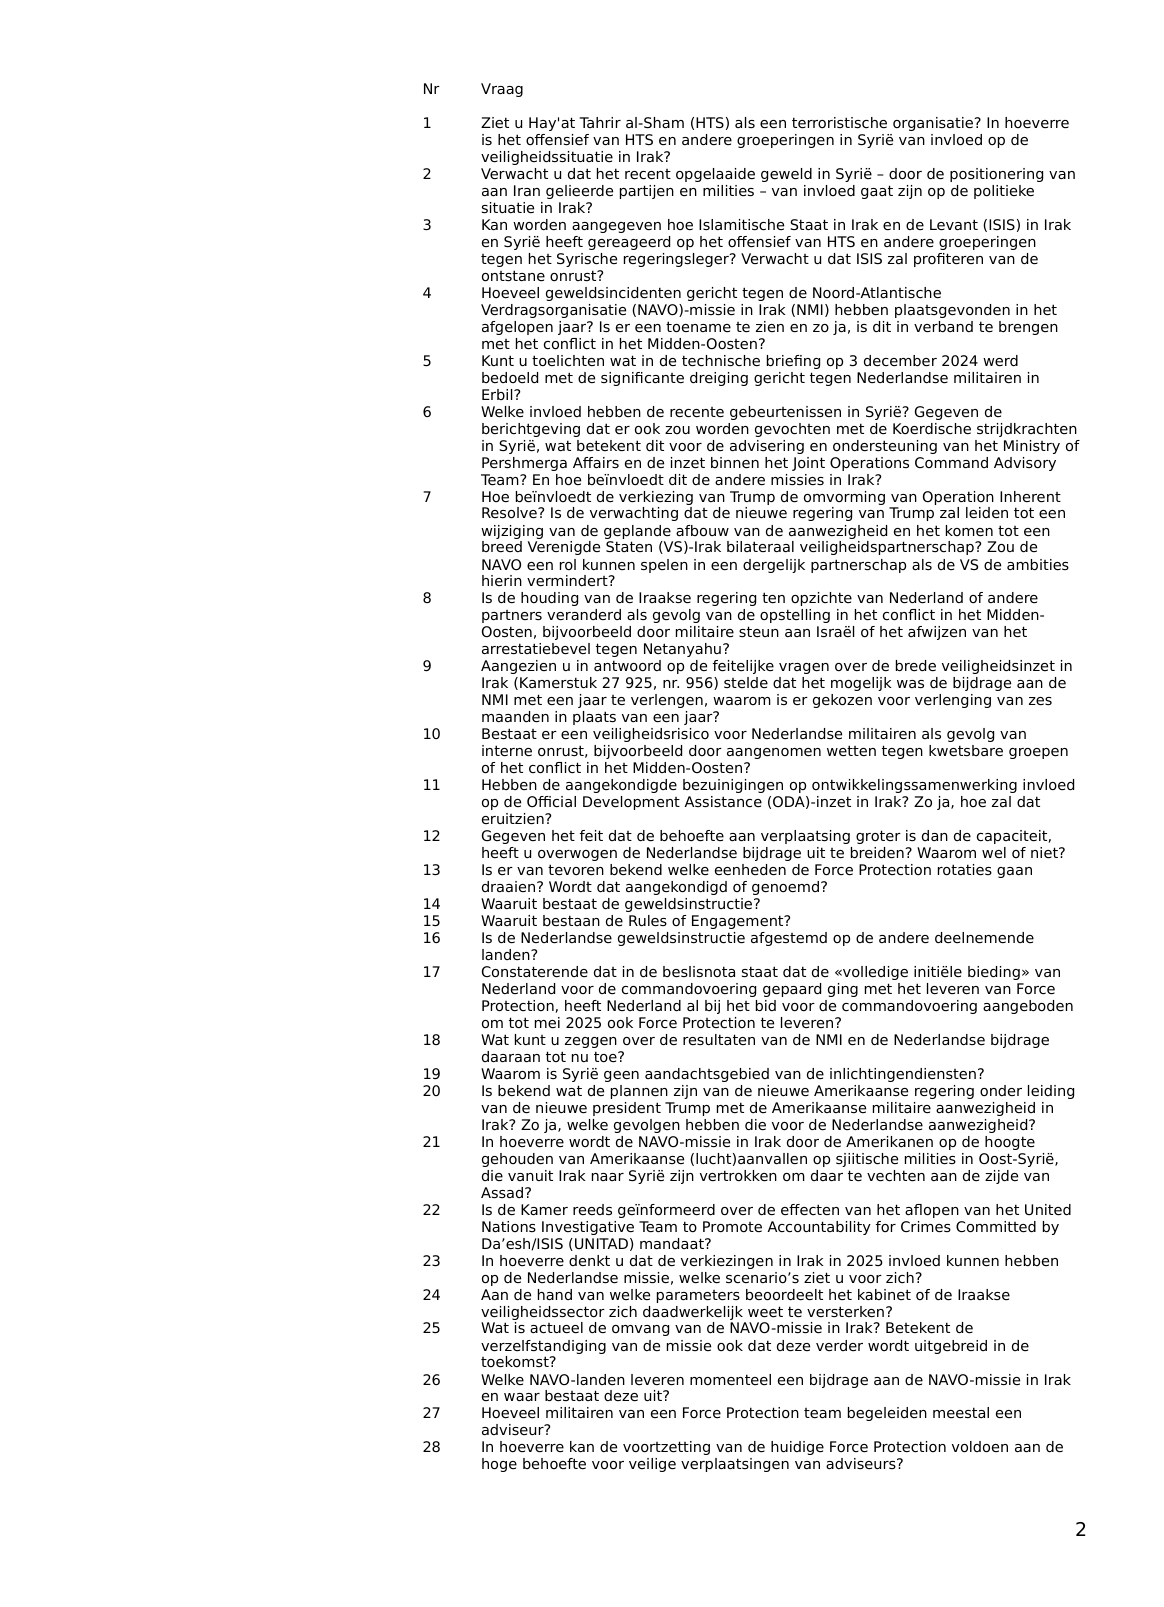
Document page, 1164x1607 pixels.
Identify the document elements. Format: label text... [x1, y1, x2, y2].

table_cell 16 [422, 930, 475, 964]
table_cell In hoeverre denkt u dat de verkiezingen in Irak in 2025 invloed kunnen hebben op de Nederlandse missie, welke scenario’s ziet u voor zich? [475, 1253, 1087, 1286]
table_cell 21 [422, 1134, 475, 1202]
table_cell 19 [422, 1066, 475, 1083]
table_cell Waaruit bestaan de Rules of Engagement? [475, 913, 1087, 930]
table_cell 10 [422, 726, 475, 777]
table_cell Is de Nederlandse geweldsinstructie afgestemd op de andere deelnemende landen? [475, 930, 1087, 964]
table_cell Is de houding van de Iraakse regering ten opzichte van Nederland of andere partners veranderd als gevolg van de opstelling in het conflict in het Midden-Oosten, bijvoorbeeld door militaire steun aan Israël of het afwijzen van het arrestatiebevel tegen Netanyahu? [475, 590, 1087, 658]
table_cell Hoeveel militairen van een Force Protection team begeleiden meestal een adviseur? [475, 1405, 1087, 1439]
table_header Nr [422, 81, 475, 98]
table_cell 3 [422, 217, 475, 285]
table_cell 15 [422, 913, 475, 930]
table_cell Ziet u Hay'at Tahrir al-Sham (HTS) als een terroristische organisatie? In hoeverre is het offensief van HTS en andere groeperingen in Syrië van invloed op de veiligheidssituatie in Irak? [475, 115, 1087, 166]
table_cell 11 [422, 777, 475, 828]
table_cell Aangezien u in antwoord op de feitelijke vragen over de brede veiligheidsinzet in Irak (Kamerstuk 27 925, nr. 956) stelde dat het mogelijk was de bijdrage aan de NMI met een jaar te verlengen, waarom is er gekozen voor verlenging van zes maanden in plaats van een jaar? [475, 658, 1087, 726]
table_cell Waaruit bestaat de geweldsinstructie? [475, 896, 1087, 913]
table_cell Hebben de aangekondigde bezuinigingen op ontwikkelingssamenwerking invloed op de Official Development Assistance (ODA)-inzet in Irak? Zo ja, hoe zal dat eruitzien? [475, 777, 1087, 828]
table_cell 26 [422, 1371, 475, 1405]
table_cell Kan worden aangegeven hoe Islamitische Staat in Irak en de Levant (ISIS) in Irak en Syrië heeft gereageerd op het offensief van HTS en andere groeperingen tegen het Syrische regeringsleger? Verwacht u dat ISIS zal profiteren van de ontstane onrust? [475, 217, 1087, 285]
table_cell Is bekend wat de plannen zijn van de nieuwe Amerikaanse regering onder leiding van de nieuwe president Trump met de Amerikaanse militaire aanwezigheid in Irak? Zo ja, welke gevolgen hebben die voor de Nederlandse aanwezigheid? [475, 1083, 1087, 1134]
table_cell 20 [422, 1083, 475, 1134]
table_cell 2 [422, 166, 475, 217]
table_cell Welke NAVO-landen leveren momenteel een bijdrage aan de NAVO-missie in Irak en waar bestaat deze uit? [475, 1371, 1087, 1405]
table_cell [422, 98, 475, 115]
table_cell 13 [422, 862, 475, 896]
table_cell Bestaat er een veiligheidsrisico voor Nederlandse militairen als gevolg van interne onrust, bijvoorbeeld door aangenomen wetten tegen kwetsbare groepen of het conflict in het Midden-Oosten? [475, 726, 1087, 777]
table_cell 25 [422, 1320, 475, 1371]
table_cell 27 [422, 1405, 475, 1439]
table_cell 22 [422, 1202, 475, 1252]
table_cell Hoeveel geweldsincidenten gericht tegen de Noord-Atlantische Verdragsorganisatie (NAVO)-missie in Irak (NMI) hebben plaatsgevonden in het afgelopen jaar? Is er een toename te zien en zo ja, is dit in verband te brengen met het conflict in het Midden-Oosten? [475, 285, 1087, 353]
table_cell Gegeven het feit dat de behoefte aan verplaatsing groter is dan de capaciteit, heeft u overwogen de Nederlandse bijdrage uit te breiden? Waarom wel of niet? [475, 828, 1087, 862]
table_cell 5 [422, 353, 475, 403]
table_cell [475, 98, 1087, 115]
table_cell In hoeverre kan de voortzetting van de huidige Force Protection voldoen aan de hoge behoefte voor veilige verplaatsingen van adviseurs? [475, 1439, 1087, 1473]
table_cell 28 [422, 1439, 475, 1473]
table_cell Wat kunt u zeggen over de resultaten van de NMI en de Nederlandse bijdrage daaraan tot nu toe? [475, 1032, 1087, 1066]
table_cell Wat is actueel de omvang van de NAVO-missie in Irak? Betekent de verzelfstandiging van de missie ook dat deze verder wordt uitgebreid in de toekomst? [475, 1320, 1087, 1371]
table_cell 12 [422, 828, 475, 862]
table_cell 9 [422, 658, 475, 726]
table_cell In hoeverre wordt de NAVO-missie in Irak door de Amerikanen op de hoogte gehouden van Amerikaanse (lucht)aanvallen op sjiitische milities in Oost-Syrië, die vanuit Irak naar Syrië zijn vertrokken om daar te vechten aan de zijde van Assad? [475, 1134, 1087, 1202]
table_cell 1 [422, 115, 475, 166]
table_cell 23 [422, 1253, 475, 1286]
table_cell 18 [422, 1032, 475, 1066]
table_cell Is er van tevoren bekend welke eenheden de Force Protection rotaties gaan draaien? Wordt dat aangekondigd of genoemd? [475, 862, 1087, 896]
table_cell 4 [422, 285, 475, 353]
table_cell Waarom is Syrië geen aandachtsgebied van de inlichtingendiensten? [475, 1066, 1087, 1083]
table_cell 17 [422, 964, 475, 1032]
table_cell Aan de hand van welke parameters beoordeelt het kabinet of de Iraakse veiligheidssector zich daadwerkelijk weet te versterken? [475, 1286, 1087, 1320]
table_cell Constaterende dat in de beslisnota staat dat de «volledige initiële bieding» van Nederland voor de commandovoering gepaard ging met het leveren van Force Protection, heeft Nederland al bij het bid voor de commandovoering aangeboden om tot mei 2025 ook Force Protection te leveren? [475, 964, 1087, 1032]
table_cell 24 [422, 1286, 475, 1320]
table_cell 14 [422, 896, 475, 913]
table_cell 7 [422, 489, 475, 590]
table_cell Is de Kamer reeds geïnformeerd over de effecten van het aflopen van het United Nations Investigative Team to Promote Accountability for Crimes Committed by Da’esh/ISIS (UNITAD) mandaat? [475, 1202, 1087, 1252]
table_header Vraag [475, 81, 1087, 98]
table_cell Welke invloed hebben de recente gebeurtenissen in Syrië? Gegeven de berichtgeving dat er ook zou worden gevochten met de Koerdische strijdkrachten in Syrië, wat betekent dit voor de advisering en ondersteuning van het Ministry of Pershmerga Affairs en de inzet binnen het Joint Operations Command Advisory Team? En hoe beïnvloedt dit de andere missies in Irak? [475, 404, 1087, 488]
table_cell Hoe beïnvloedt de verkiezing van Trump de omvorming van Operation Inherent Resolve? Is de verwachting dat de nieuwe regering van Trump zal leiden tot een wijziging van de geplande afbouw van de aanwezigheid en het komen tot een breed Verenigde Staten (VS)-Irak bilateraal veiligheidspartnerschap? Zou de NAVO een rol kunnen spelen in een dergelijk partnerschap als de VS de ambities hierin vermindert? [475, 489, 1087, 590]
table_cell 6 [422, 404, 475, 488]
table_cell Verwacht u dat het recent opgelaaide geweld in Syrië – door de positionering van aan Iran gelieerde partijen en milities – van invloed gaat zijn op de politieke situatie in Irak? [475, 166, 1087, 217]
table_cell 8 [422, 590, 475, 658]
table_cell Kunt u toelichten wat in de technische briefing op 3 december 2024 werd bedoeld met de significante dreiging gericht tegen Nederlandse militairen in Erbil? [475, 353, 1087, 403]
